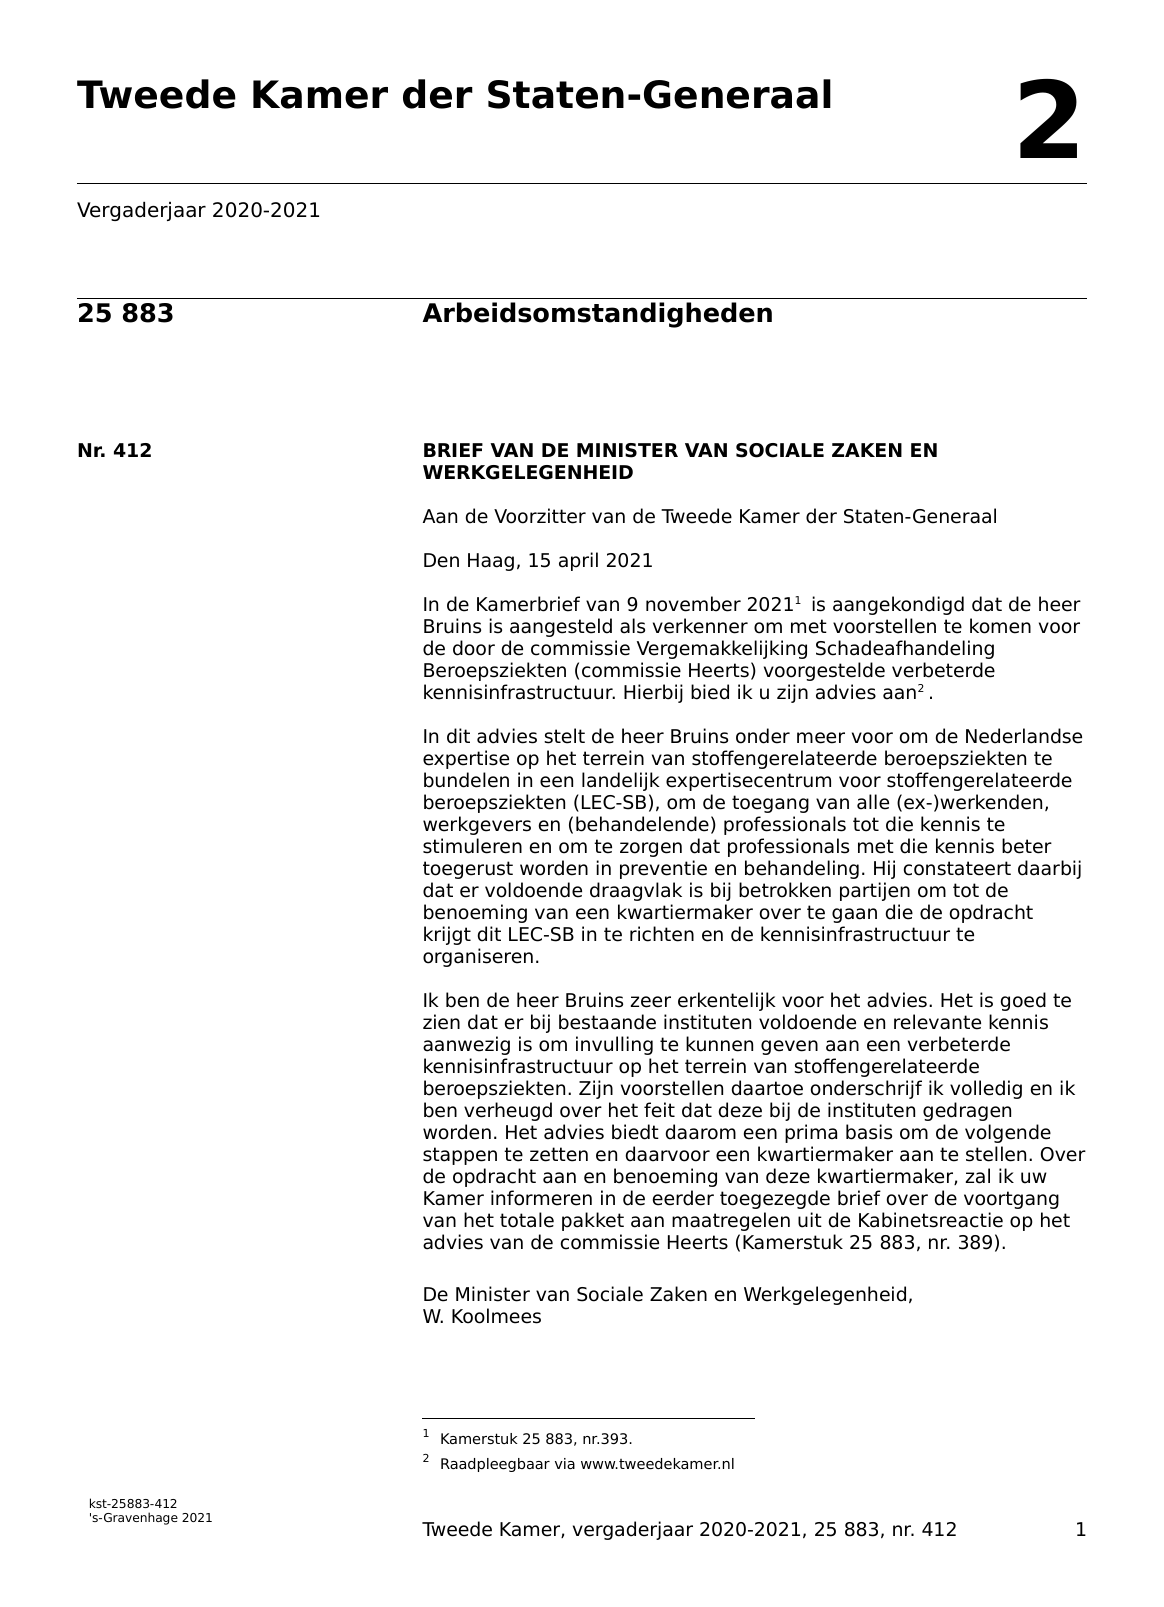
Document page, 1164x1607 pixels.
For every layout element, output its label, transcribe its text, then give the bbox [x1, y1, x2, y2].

subtitle Nr. 412 BRIEF VAN DE MINISTER VAN SOCIALE ZAKEN EN WERKGELEGENHEID [77, 440, 1087, 484]
subtitle 25 883 Arbeidsomstandigheden [77, 299, 1087, 329]
table_header Tweede Kamer der Staten-Generaal [77, 59, 886, 183]
table_cell Vergaderjaar 2020-2021 [77, 184, 1087, 298]
text Kamerstuk 25 883, nr.393. [422, 1427, 1087, 1449]
text De Minister van Sociale Zaken en Werkgelegenheid, W. Koolmees [422, 1284, 1087, 1328]
text Den Haag, 15 april 2021 [422, 550, 1087, 572]
text 's-Gravenhage 2021 [88, 1511, 323, 1525]
text Aan de Voorzitter van de Tweede Kamer der Staten-Generaal [422, 506, 1087, 528]
text In dit advies stelt de heer Bruins onder meer voor om de Nederlandse expertise op het terrein van stoffengerelateerde beroepsziekten te bundelen in een landelijk expertisecentrum voor stoffengerelateerde beroepsziekten (LEC-SB), om de toegang van alle (ex-)werkenden, werkgevers en (behandelende) professionals tot die kennis te stimuleren en om te zorgen dat professionals met die kennis beter toegerust worden in preventie en behandeling. Hij constateert daarbij dat er voldoende draagvlak is bij betrokken partijen om tot de benoeming van een kwartiermaker over te gaan die de opdracht krijgt dit LEC-SB in te richten en de kennisinfrastructuur te organiseren. [422, 726, 1087, 968]
table_header 2 [886, 59, 1087, 183]
text In de Kamerbrief van 9 november 2021 is aangekondigd dat de heer Bruins is aangesteld als verkenner om met voorstellen te komen voor de door de commissie Vergemakkelijking Schadeafhandeling Beroepsziekten (commissie Heerts) voorgestelde verbeterde kennisinfrastructuur. Hierbij bied ik u zijn advies aan. [422, 594, 1087, 704]
text Raadpleegbaar via www.tweedekamer.nl [422, 1452, 1087, 1474]
text Ik ben de heer Bruins zeer erkentelijk voor het advies. Het is goed te zien dat er bij bestaande instituten voldoende en relevante kennis aanwezig is om invulling te kunnen geven aan een verbeterde kennisinfrastructuur op het terrein van stoffengerelateerde beroepsziekten. Zijn voorstellen daartoe onderschrijf ik volledig en ik ben verheugd over het feit dat deze bij de instituten gedragen worden. Het advies biedt daarom een prima basis om de volgende stappen te zetten en daarvoor een kwartiermaker aan te stellen. Over de opdracht aan en benoeming van deze kwartiermaker, zal ik uw Kamer informeren in de eerder toegezegde brief over de voortgang van het totale pakket aan maatregelen uit de Kabinetsreactie op het advies van de commissie Heerts (Kamerstuk 25 883, nr. 389). [422, 990, 1087, 1254]
text kst-25883-412 [88, 1497, 323, 1511]
